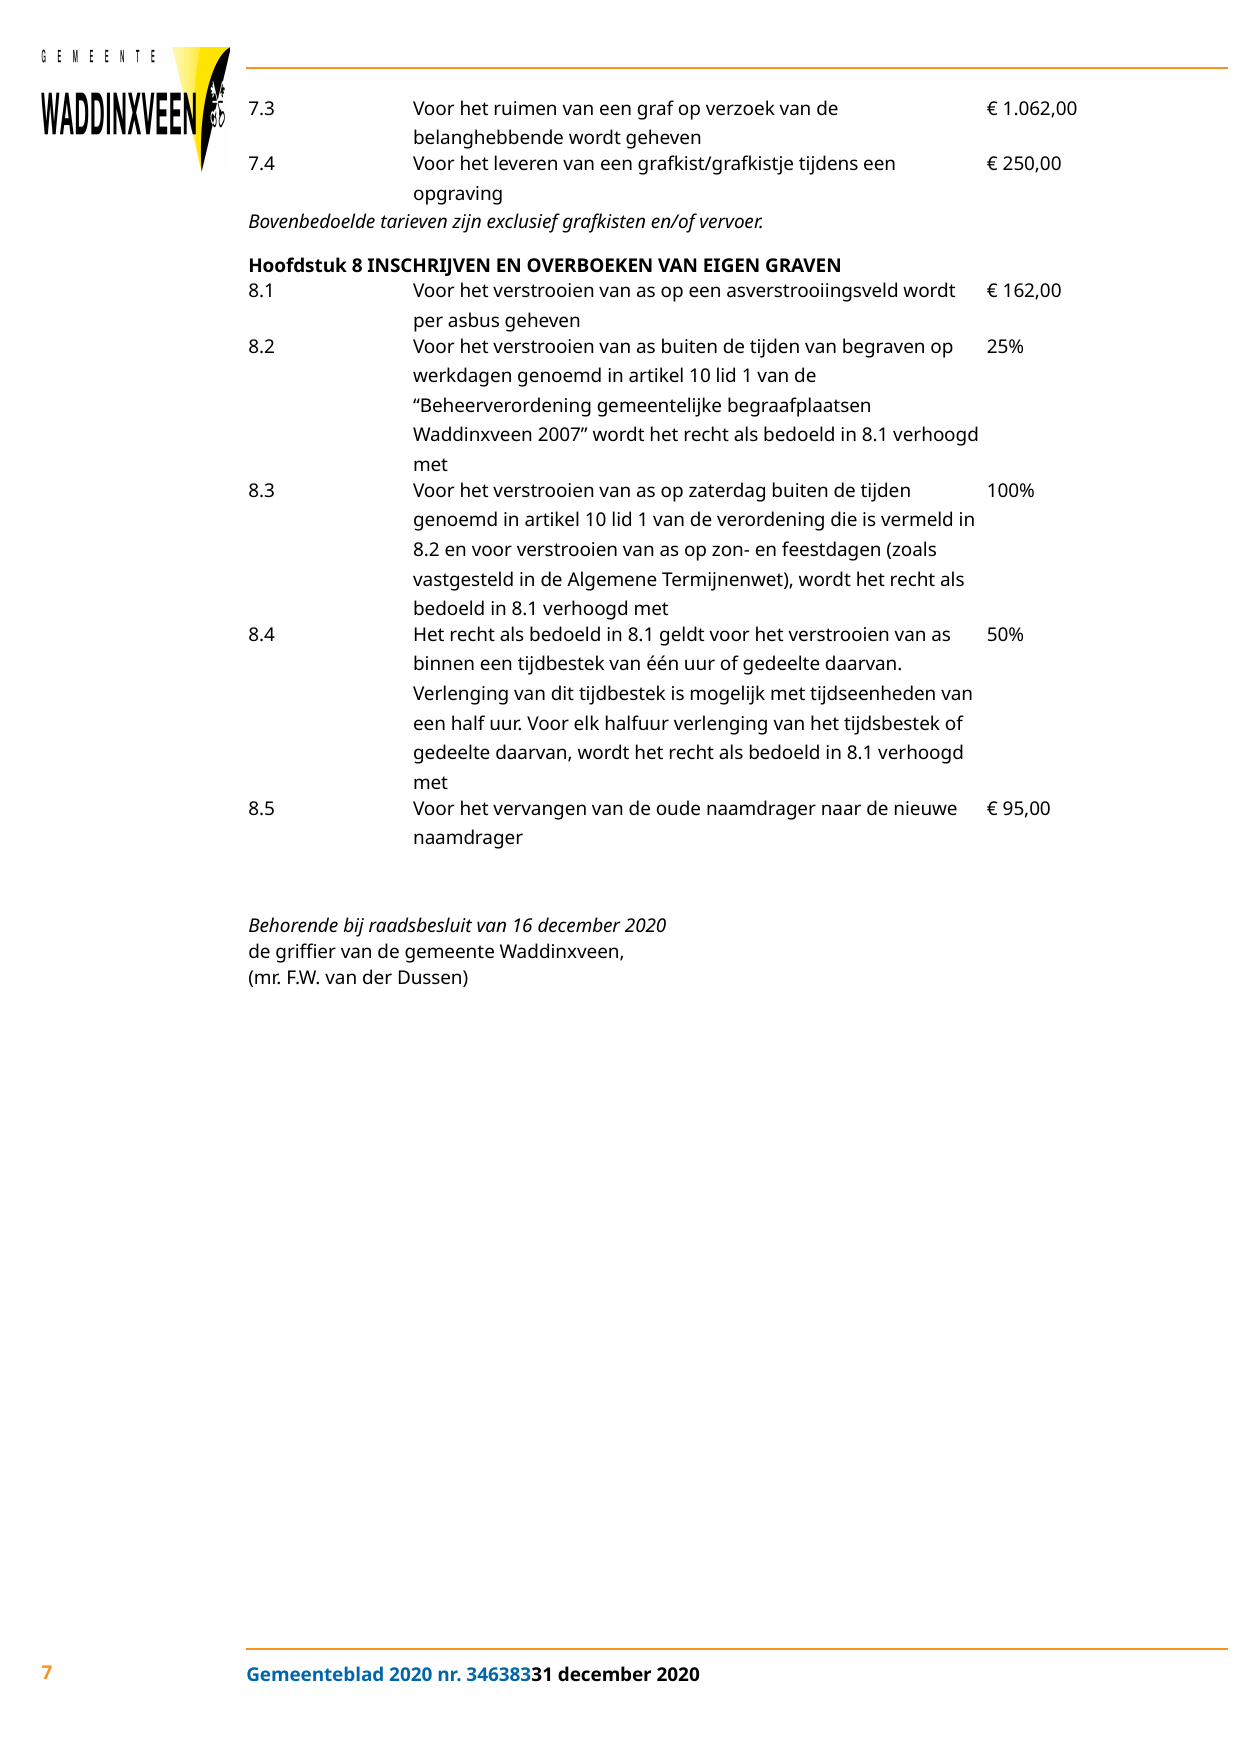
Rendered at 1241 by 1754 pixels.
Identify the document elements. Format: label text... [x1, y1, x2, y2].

text Hoofdstuk 8 INSCHRIJVEN EN OVERBOEKEN VAN EIGEN GRAVEN [248, 252, 1152, 277]
table_cell 50% [987, 621, 1152, 795]
table_cell Voor het verstrooien van as buiten de tijden van begraven op werkdagen genoemd in artikel 10 lid 1 van de “Beheerverordening gemeentelijke begraafplaatsen Waddinxveen 2007” wordt het recht als bedoeld in 8.1 verhoogd met [413, 333, 987, 477]
table_cell 7.3 [248, 95, 413, 150]
table_cell 25% [987, 333, 1152, 477]
table_header € 162,00 [987, 278, 1152, 333]
table_cell 8.5 [248, 795, 413, 850]
table_cell 7.4 [248, 150, 413, 205]
table_cell € 95,00 [987, 795, 1152, 850]
table_header Voor het verstrooien van as op een asverstrooiingsveld wordt per asbus geheven [413, 278, 987, 333]
table_cell Voor het leveren van een grafkist/grafkistje tijdens een opgraving [413, 150, 987, 205]
table_cell 8.2 [248, 333, 413, 477]
table_cell € 1.062,00 [987, 95, 1152, 150]
table_cell 8.4 [248, 621, 413, 795]
table_cell Het recht als bedoeld in 8.1 geldt voor het verstrooien van as binnen een tijdbestek van één uur of gedeelte daarvan. Verlenging van dit tijdbestek is mogelijk met tijdseenheden van een half uur. Voor elk halfuur verlenging van het tijdsbestek of gedeelte daarvan, wordt het recht als bedoeld in 8.1 verhoogd met [413, 621, 987, 795]
text Bovenbedoelde tarieven zijn exclusief grafkisten en/of vervoer. [248, 209, 1152, 234]
picture [41, 47, 231, 172]
table_cell Voor het ruimen van een graf op verzoek van de belanghebbende wordt geheven [413, 95, 987, 150]
table_cell 8.3 [248, 477, 413, 621]
text (mr. F.W. van der Dussen) [248, 964, 1152, 989]
table_cell Voor het verstrooien van as op zaterdag buiten de tijden genoemd in artikel 10 lid 1 van de verordening die is vermeld in 8.2 en voor verstrooien van as op zon- en feestdagen (zoals vastgesteld in de Algemene Termijnenwet), wordt het recht als bedoeld in 8.1 verhoogd met [413, 477, 987, 621]
text Behorende bij raadsbesluit van 16 december 2020 [248, 912, 1152, 938]
table_cell Voor het vervangen van de oude naamdrager naar de nieuwe naamdrager [413, 795, 987, 850]
table_header 8.1 [248, 278, 413, 333]
table_cell € 250,00 [987, 150, 1152, 205]
table_cell 100% [987, 477, 1152, 621]
text de griffier van de gemeente Waddinxveen, [248, 938, 1152, 964]
